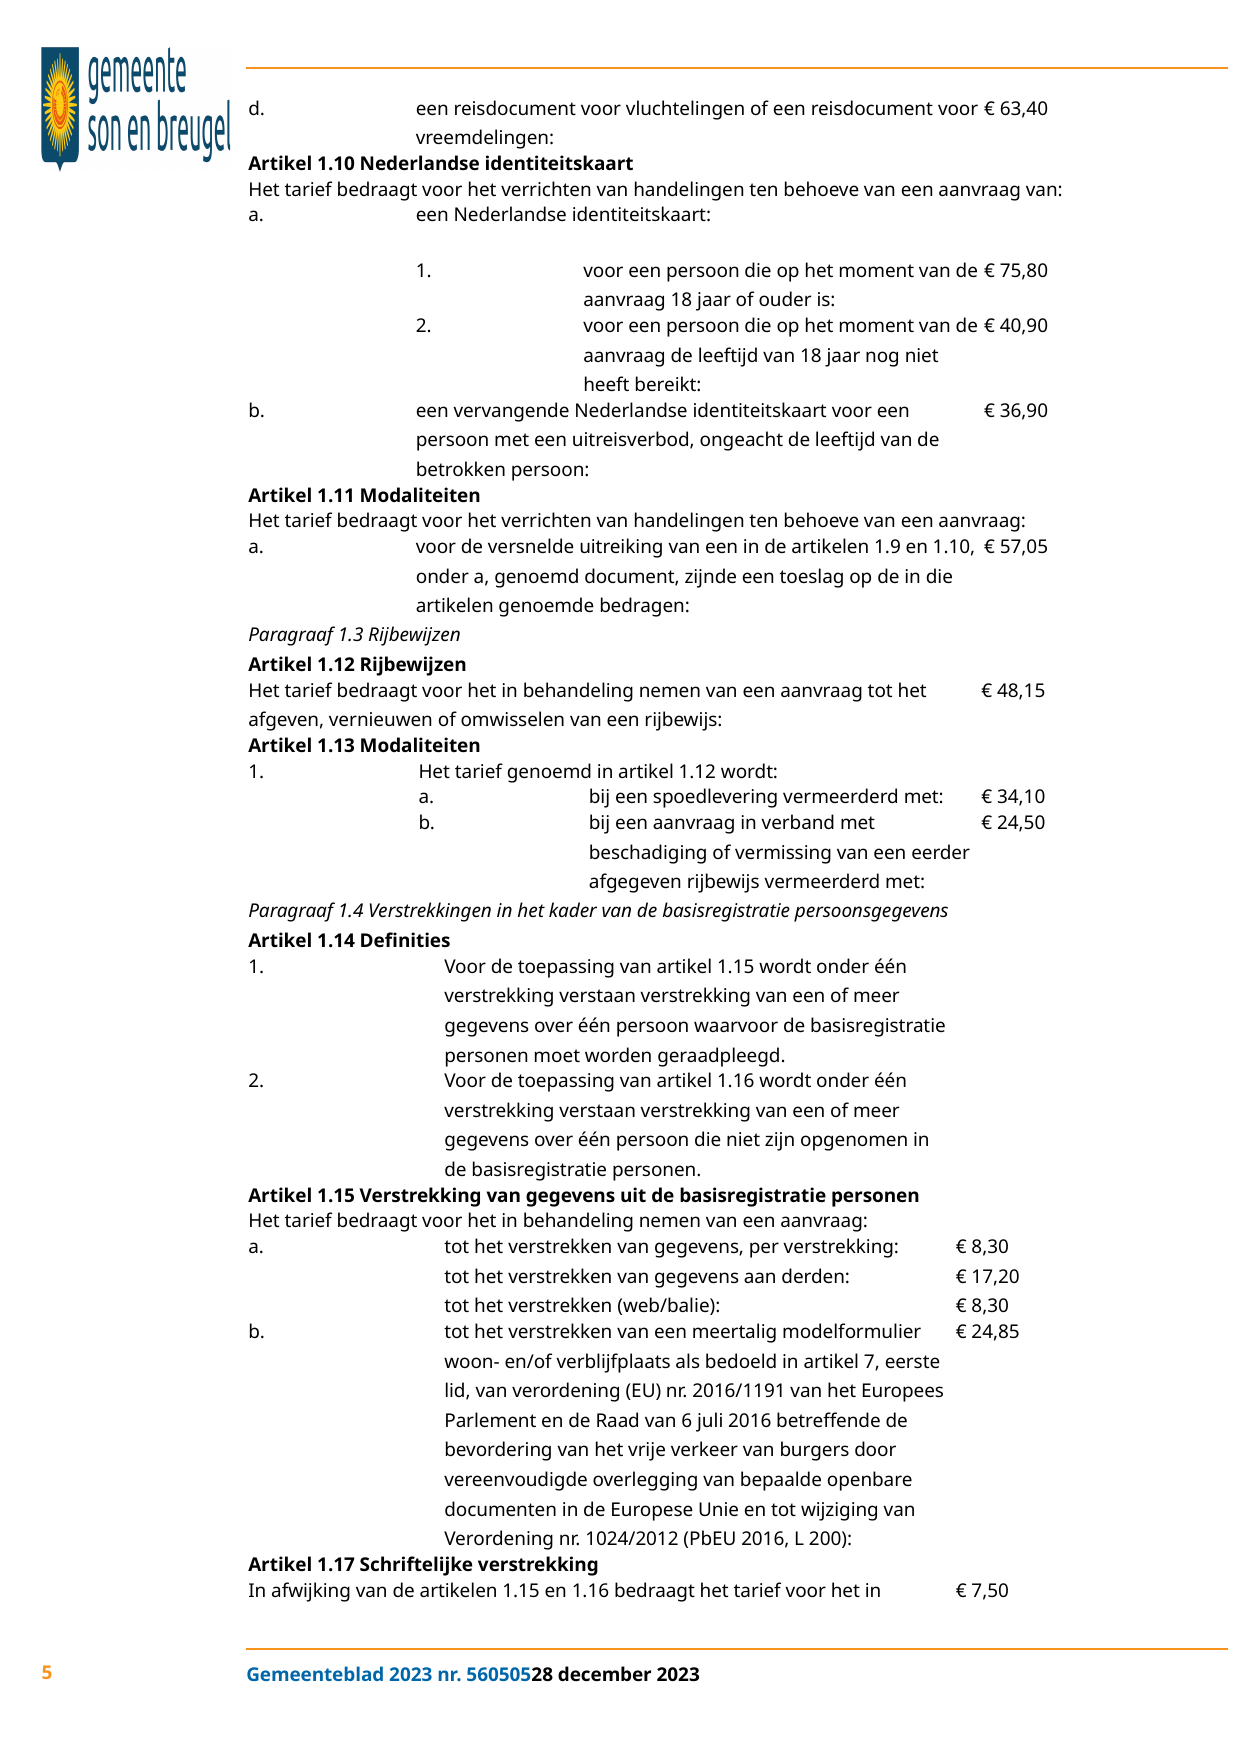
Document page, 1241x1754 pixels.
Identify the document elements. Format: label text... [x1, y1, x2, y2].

table_cell 1. [416, 257, 583, 312]
table_header Artikel 1.12 Rijbewijzen [248, 651, 1152, 677]
table_cell € 8,30 € 17,20 € 8,30 [956, 1234, 1152, 1318]
table_cell Het tarief bedraagt voor het in behandeling nemen van een aanvraag: [248, 1208, 1152, 1233]
table_cell 1. [248, 953, 444, 1067]
table_cell 2. [416, 312, 583, 397]
text Paragraaf 1.3 Rijbewijzen [248, 622, 1152, 647]
table_cell [981, 758, 1152, 784]
picture [41, 47, 231, 172]
text Paragraaf 1.4 Verstrekkingen in het kader van de basisregistratie persoonsgegevens [248, 898, 1152, 923]
table_cell € 75,80 [984, 257, 1152, 312]
table_cell € 48,15 [981, 677, 1152, 732]
table_cell € 57,05 [984, 534, 1152, 618]
table_cell [248, 312, 416, 397]
table_cell € 24,50 [981, 810, 1152, 894]
table_cell 2. [248, 1068, 444, 1182]
table_cell Artikel 1.17 Schriftelijke verstrekking [248, 1551, 1152, 1577]
table_cell een reisdocument voor vluchtelingen of een reisdocument voor vreemdelingen: [416, 95, 984, 150]
table_cell b. [248, 397, 416, 482]
table_cell In afwijking van de artikelen 1.15 en 1.16 bedraagt het tarief voor het in [248, 1577, 956, 1603]
table_cell b. [248, 1318, 444, 1551]
table_cell Artikel 1.15 Verstrekking van gegevens uit de basisregistratie personen [248, 1182, 1152, 1208]
table_cell een vervangende Nederlandse identiteitskaart voor een persoon met een uitreisverbod, ongeacht de leeftijd van de betrokken persoon: [416, 397, 984, 482]
table_cell a. [418, 784, 589, 809]
table_cell € 40,90 [984, 312, 1152, 397]
table_cell € 24,85 [956, 1318, 1152, 1551]
table_cell Artikel 1.13 Modaliteiten [248, 732, 1152, 758]
table_cell tot het verstrekken van een meertalig modelformulier woon- en/of verblijfplaats als bedoeld in artikel 7, eerste lid, van verordening (EU) nr. 2016/1191 van het Europees Parlement en de Raad van 6 juli 2016 betreffende de bevordering van het vrije verkeer van burgers door vereenvoudigde overlegging van bepaalde openbare documenten in de Europese Unie en tot wijziging van Verordening nr. 1024/2012 (PbEU 2016, L 200): [444, 1318, 956, 1551]
table_cell Voor de toepassing van artikel 1.16 wordt onder één verstrekking verstaan verstrekking van een of meer gegevens over één persoon die niet zijn opgenomen in de basisregistratie personen. [444, 1068, 956, 1182]
table_cell [248, 810, 418, 894]
table_cell Het tarief bedraagt voor het verrichten van handelingen ten behoeve van een aanvraag: [248, 508, 1152, 533]
table_cell Het tarief bedraagt voor het in behandeling nemen van een aanvraag tot het afgeven, vernieuwen of omwisselen van een rijbewijs: [248, 677, 981, 732]
table_cell 1. [248, 758, 418, 784]
table_cell € 7,50 [956, 1577, 1152, 1603]
table_cell [956, 1068, 1152, 1182]
table_cell [248, 784, 418, 809]
table_cell a. [248, 534, 416, 618]
table_header Artikel 1.14 Definities [248, 927, 1152, 953]
table_cell [248, 257, 416, 312]
table_cell een Nederlandse identiteitskaart: [416, 202, 984, 257]
table_cell voor een persoon die op het moment van de aanvraag 18 jaar of ouder is: [583, 257, 984, 312]
table_cell Het tarief bedraagt voor het verrichten van handelingen ten behoeve van een aanvraag van: [248, 176, 1152, 202]
table_cell Artikel 1.10 Nederlandse identiteitskaart [248, 150, 1152, 176]
table_cell Voor de toepassing van artikel 1.15 wordt onder één verstrekking verstaan verstrekking van een of meer gegevens over één persoon waarvoor de basisregistratie personen moet worden geraadpleegd. [444, 953, 956, 1067]
table_cell Het tarief genoemd in artikel 1.12 wordt: [418, 758, 981, 784]
table_cell voor een persoon die op het moment van de aanvraag de leeftijd van 18 jaar nog niet heeft bereikt: [583, 312, 984, 397]
table_cell voor de versnelde uitreiking van een in de artikelen 1.9 en 1.10, onder a, genoemd document, zijnde een toeslag op de in die artikelen genoemde bedragen: [416, 534, 984, 618]
table_cell d. [248, 95, 416, 150]
table_cell b. [418, 810, 589, 894]
table_cell a. [248, 202, 416, 257]
table_cell a. [248, 1234, 444, 1318]
table_cell bij een aanvraag in verband met beschadiging of vermissing van een eerder afgegeven rijbewijs vermeerderd met: [589, 810, 981, 894]
table_cell Artikel 1.11 Modaliteiten [248, 482, 1152, 508]
table_cell € 63,40 [984, 95, 1152, 150]
table_cell € 34,10 [981, 784, 1152, 809]
table_cell tot het verstrekken van gegevens, per verstrekking: tot het verstrekken van gegevens aan derden: tot het verstrekken (web/balie): [444, 1234, 956, 1318]
table_cell [984, 202, 1152, 257]
table_cell bij een spoedlevering vermeerderd met: [589, 784, 981, 809]
table_cell [956, 953, 1152, 1067]
table_cell € 36,90 [984, 397, 1152, 482]
